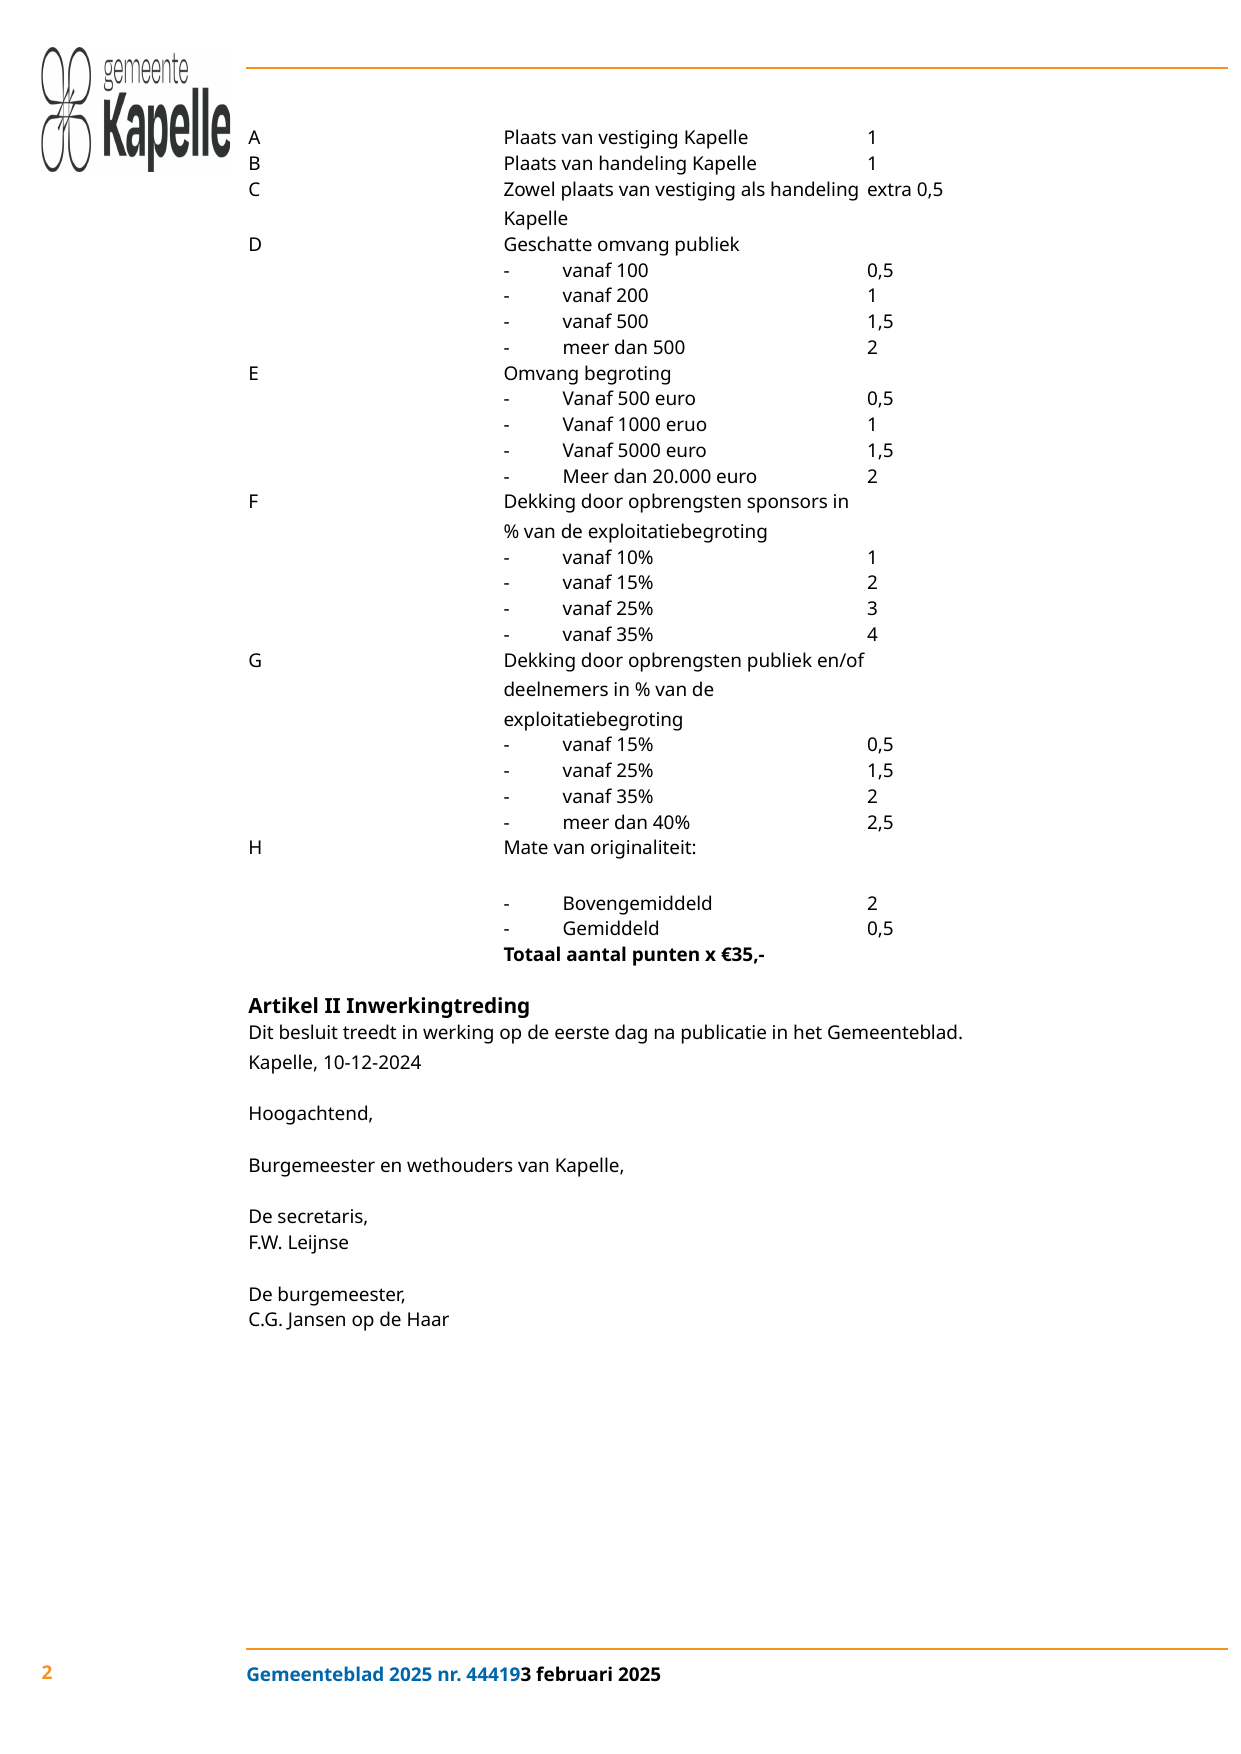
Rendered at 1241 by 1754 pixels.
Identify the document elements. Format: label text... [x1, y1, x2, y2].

table_cell Zowel plaats van vestiging als handeling Kapelle [503, 176, 867, 231]
table_cell B [248, 150, 503, 176]
table_cell Geschatte omvang publiek [503, 231, 867, 257]
table_cell Vanaf 500 euro [503, 386, 867, 411]
table_header Plaats van vestiging Kapelle [503, 125, 867, 150]
table_cell [867, 231, 1152, 257]
table_cell Gemiddeld [503, 916, 867, 941]
table_cell 1 [867, 150, 1152, 176]
table_cell vanaf 35% [503, 621, 867, 647]
picture [41, 47, 231, 172]
table_cell G [248, 647, 503, 732]
table_cell [248, 941, 503, 967]
table_cell Bovengemiddeld [503, 890, 867, 916]
table_cell 1,5 [867, 758, 1152, 783]
table_cell Vanaf 5000 euro [503, 437, 867, 463]
table_cell Omvang begroting [503, 360, 867, 386]
table_cell [867, 835, 1152, 890]
table_cell 2 [867, 463, 1152, 488]
text C.G. Jansen op de Haar [248, 1306, 1152, 1332]
table_cell 2 [867, 570, 1152, 595]
table_cell [248, 783, 503, 809]
table_cell [248, 283, 503, 308]
table_cell [248, 916, 503, 941]
table_cell 0,5 [867, 916, 1152, 941]
table_cell H [248, 835, 503, 890]
table_cell [248, 309, 503, 334]
table_cell E [248, 360, 503, 386]
table_cell 2 [867, 890, 1152, 916]
table_cell [867, 647, 1152, 732]
table_cell Totaal aantal punten x €35,- [503, 941, 867, 967]
table_cell D [248, 231, 503, 257]
table_cell meer dan 500 [503, 334, 867, 360]
table_cell vanaf 25% [503, 758, 867, 783]
table_cell [248, 570, 503, 595]
table_cell Dekking door opbrengsten sponsors in % van de exploitatiebegroting [503, 489, 867, 544]
table_cell F [248, 489, 503, 544]
table_cell 3 [867, 595, 1152, 621]
text De burgemeester, [248, 1281, 1152, 1306]
table_cell [867, 360, 1152, 386]
table_cell [248, 437, 503, 463]
table_cell 1,5 [867, 309, 1152, 334]
table_cell [248, 595, 503, 621]
table_cell 4 [867, 621, 1152, 647]
table_cell [248, 257, 503, 283]
table_cell [248, 386, 503, 411]
table_cell [248, 732, 503, 757]
table_cell [248, 334, 503, 360]
table_cell Mate van originaliteit: [503, 835, 867, 890]
text Dit besluit treedt in werking op de eerste dag na publicatie in het Gemeenteblad. [248, 1019, 1152, 1045]
table_cell vanaf 10% [503, 544, 867, 569]
table_cell vanaf 35% [503, 783, 867, 809]
table_cell meer dan 40% [503, 809, 867, 834]
table_cell extra 0,5 [867, 176, 1152, 231]
table_cell 2 [867, 334, 1152, 360]
table_cell [248, 809, 503, 834]
table_cell C [248, 176, 503, 231]
table_cell 0,5 [867, 386, 1152, 411]
table_cell [867, 941, 1152, 967]
table_cell 1 [867, 283, 1152, 308]
table_cell 1,5 [867, 437, 1152, 463]
table_cell Vanaf 1000 eruo [503, 411, 867, 437]
table_cell Plaats van handeling Kapelle [503, 150, 867, 176]
table_cell vanaf 100 [503, 257, 867, 283]
text F.W. Leijnse [248, 1229, 1152, 1255]
table_cell vanaf 25% [503, 595, 867, 621]
table_cell vanaf 500 [503, 309, 867, 334]
table_cell [248, 544, 503, 569]
table_cell Dekking door opbrengsten publiek en/of deelnemers in % van de exploitatiebegroting [503, 647, 867, 732]
table_header 1 [867, 125, 1152, 150]
table_cell 0,5 [867, 732, 1152, 757]
table_cell [248, 621, 503, 647]
table_cell [248, 890, 503, 916]
text De secretaris, [248, 1203, 1152, 1229]
text Burgemeester en wethouders van Kapelle, [248, 1152, 1152, 1178]
table_cell [867, 489, 1152, 544]
table_cell vanaf 15% [503, 732, 867, 757]
table_cell vanaf 15% [503, 570, 867, 595]
table_cell [248, 758, 503, 783]
table_cell vanaf 200 [503, 283, 867, 308]
text Hoogachtend, [248, 1101, 1152, 1126]
text Kapelle, 10-12-2024 [248, 1049, 1152, 1075]
table_cell [248, 463, 503, 488]
table_cell 1 [867, 411, 1152, 437]
table_header A [248, 125, 503, 150]
text Artikel II Inwerkingtreding [248, 991, 1152, 1019]
table_cell Meer dan 20.000 euro [503, 463, 867, 488]
table_cell 2,5 [867, 809, 1152, 834]
table_cell 2 [867, 783, 1152, 809]
table_cell 1 [867, 544, 1152, 569]
table_cell [248, 411, 503, 437]
table_cell 0,5 [867, 257, 1152, 283]
